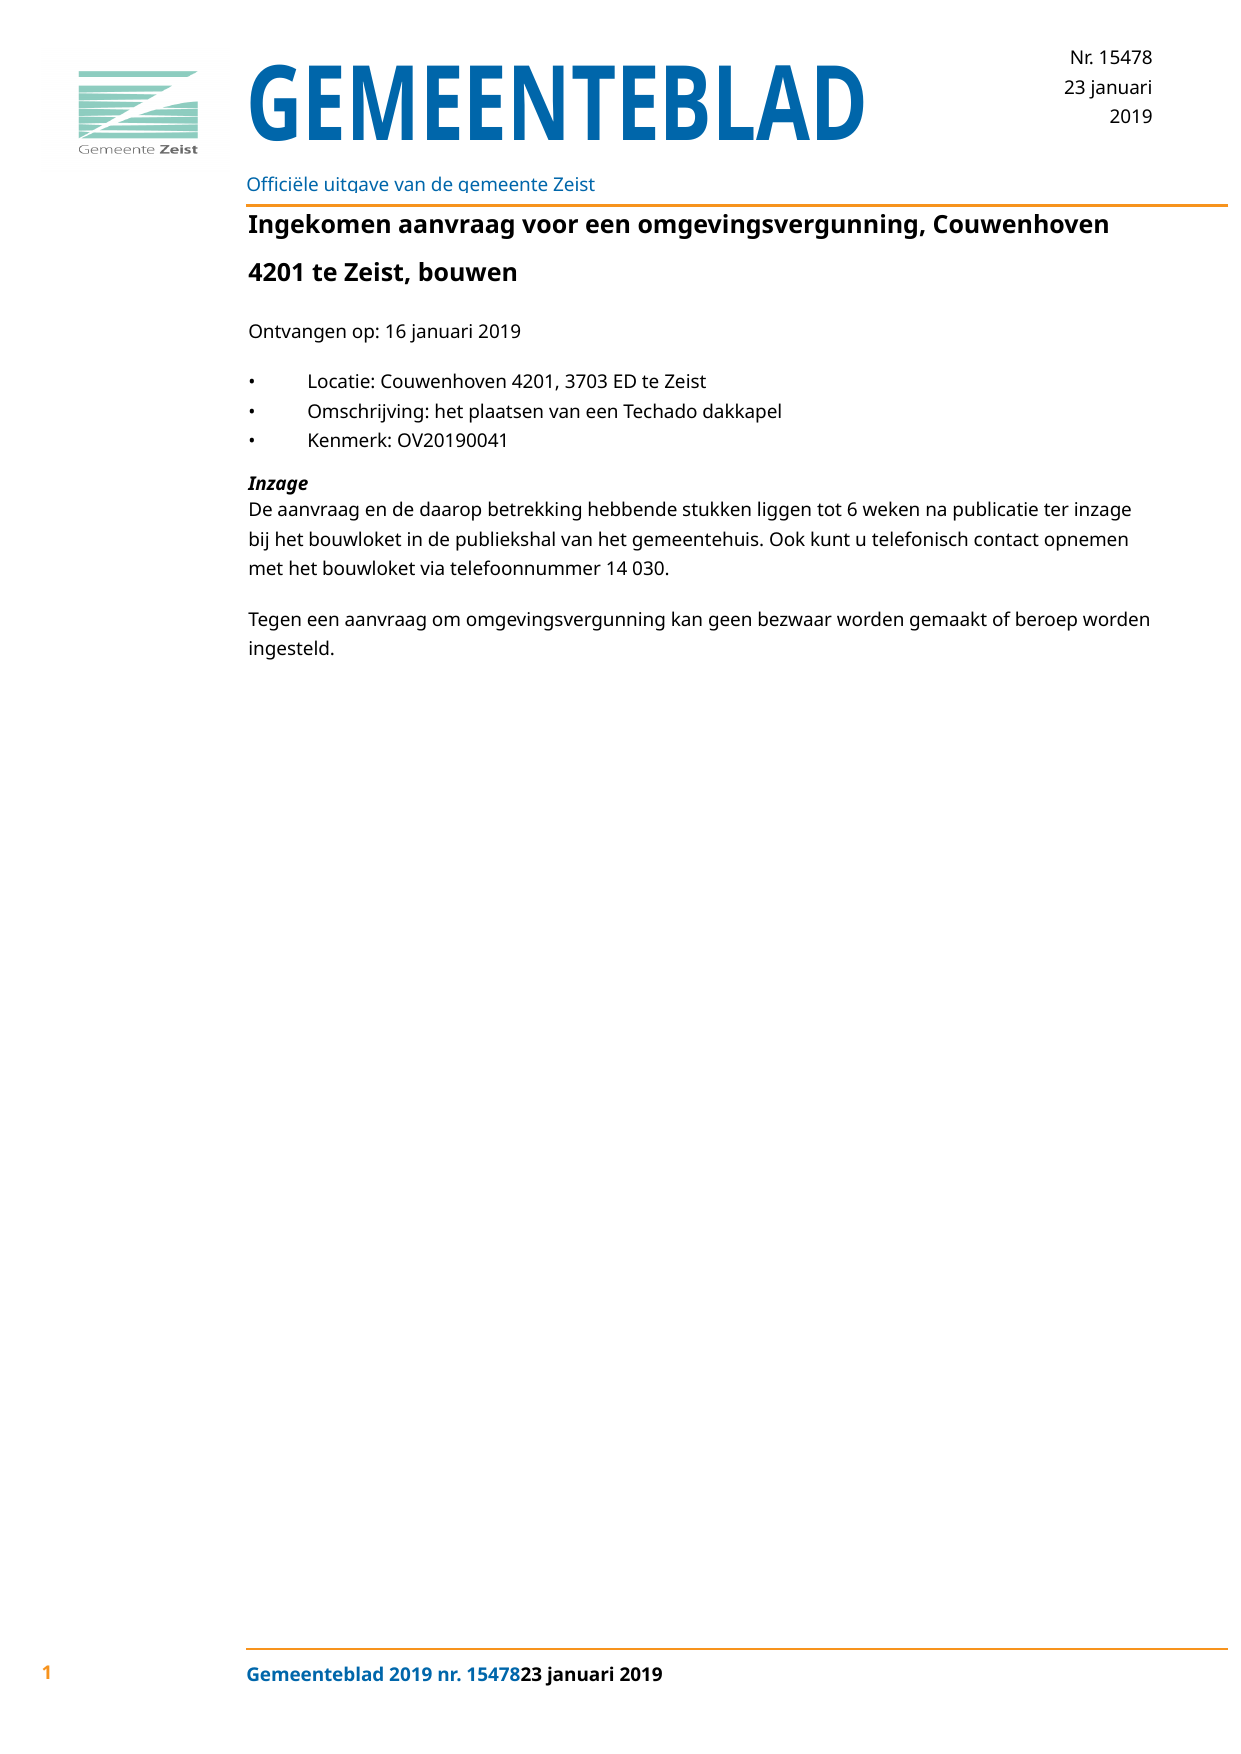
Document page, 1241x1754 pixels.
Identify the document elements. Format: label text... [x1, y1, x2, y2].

list Omschrijving: het plaatsen van een Techado dakkapel [248, 398, 1152, 424]
text Ingekomen aanvraag voor een omgevingsvergunning, Couwenhoven 4201 te Zeist, bouwen [248, 207, 1152, 288]
text De aanvraag en de daarop betrekking hebbende stukken liggen tot 6 weken na publicatie ter inzage bij het bouwloket in de publiekshal van het gemeentehuis. Ook kunt u telefonisch contact opnemen met het bouwloket via telefoonnummer 14 030. [248, 496, 1152, 581]
text Inzage [248, 471, 1152, 496]
list Locatie: Couwenhoven 4201, 3703 ED te Zeist [248, 368, 1152, 394]
picture [41, 47, 231, 172]
text Ontvangen op: 16 januari 2019 [248, 318, 1152, 344]
text Tegen een aanvraag om omgevingsvergunning kan geen bezwaar worden gemaakt of beroep worden ingesteld. [248, 606, 1152, 661]
list Kenmerk: OV20190041 [248, 427, 1152, 453]
